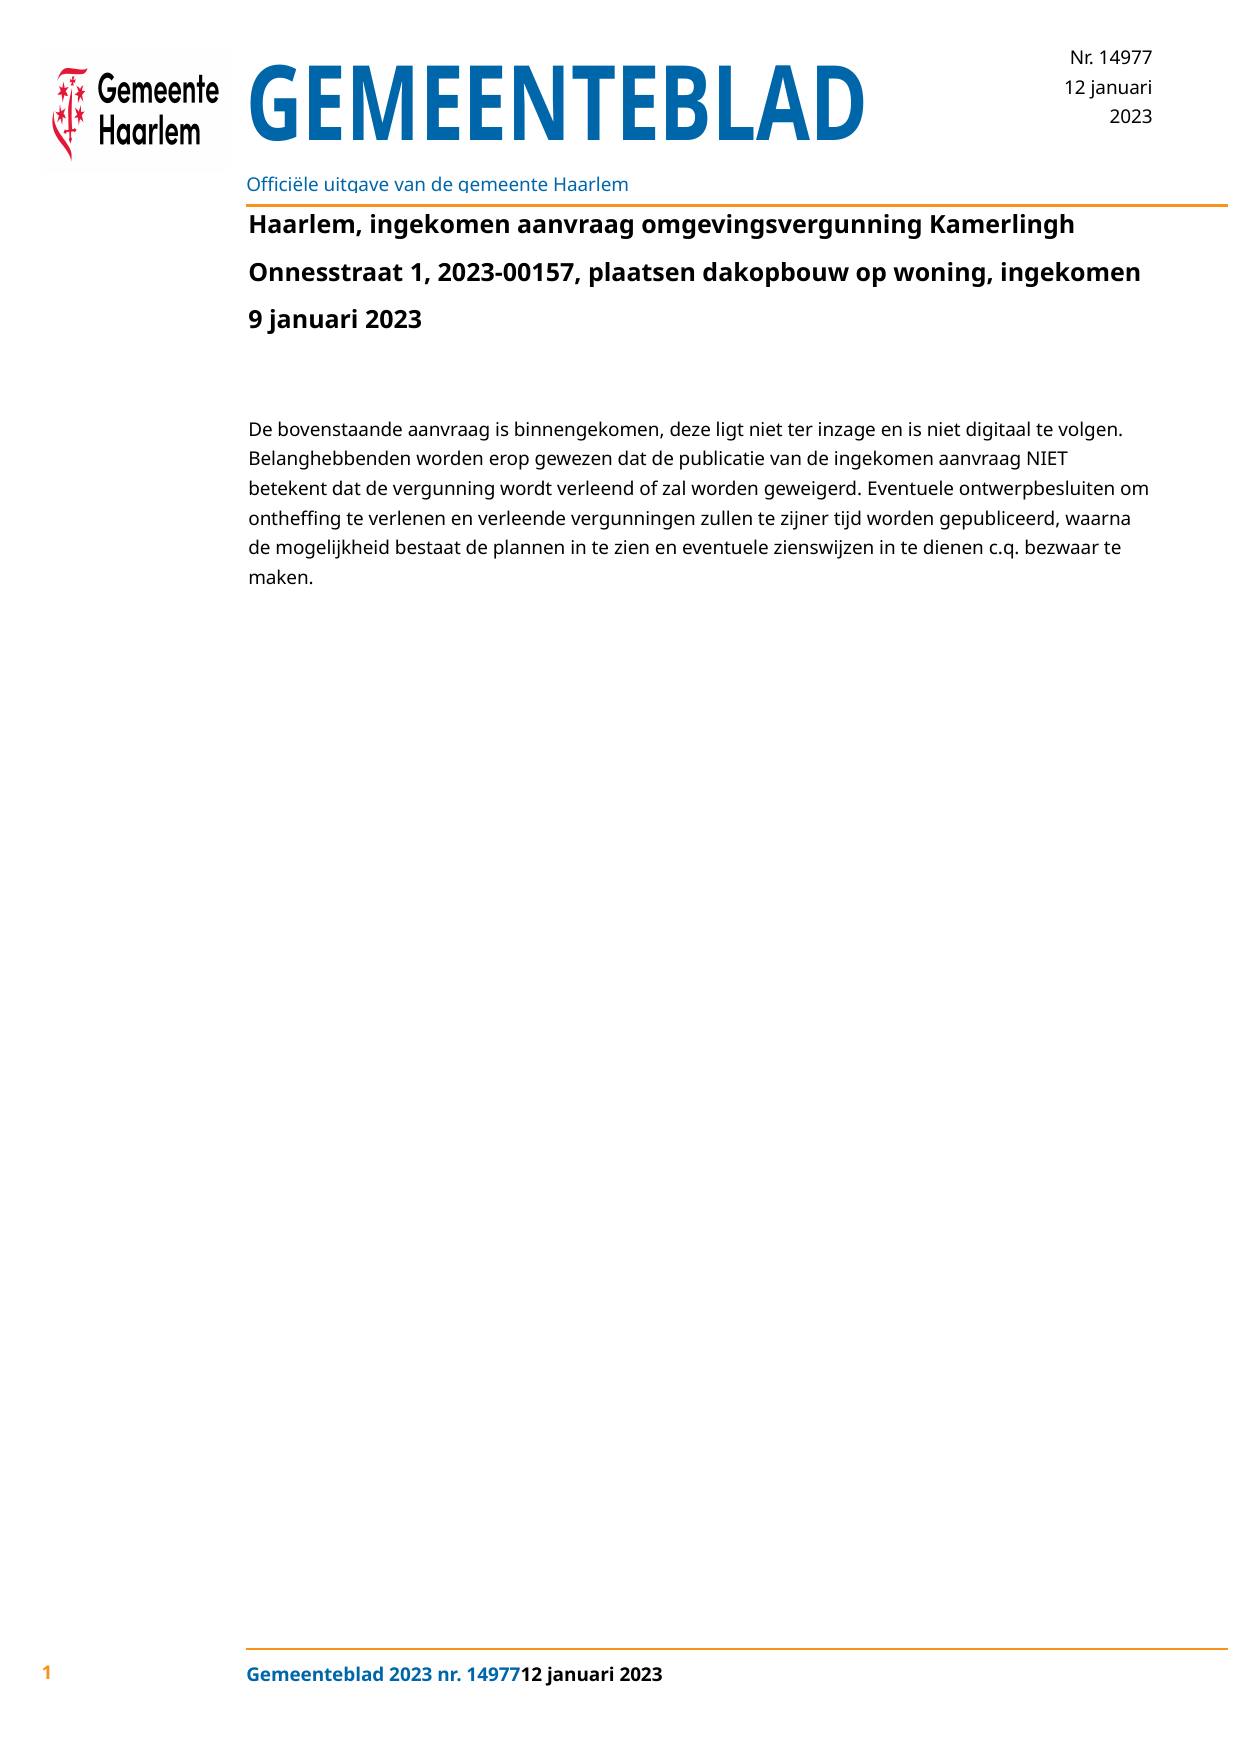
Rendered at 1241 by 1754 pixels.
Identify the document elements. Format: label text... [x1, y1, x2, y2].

text Haarlem, ingekomen aanvraag omgevingsvergunning Kamerlingh Onnesstraat 1, 2023-00157, plaatsen dakopbouw op woning, ingekomen 9 januari 2023 [248, 207, 1152, 336]
text De bovenstaande aanvraag is binnengekomen, deze ligt niet ter inzage en is niet digitaal te volgen. Belanghebbenden worden erop gewezen dat de publicatie van de ingekomen aanvraag NIET betekent dat de vergunning wordt verleend of zal worden geweigerd. Eventuele ontwerpbesluiten om ontheffing te verlenen en verleende vergunningen zullen te zijner tijd worden gepubliceerd, waarna de mogelijkheid bestaat de plannen in te zien en eventuele zienswijzen in te dienen c.q. bezwaar te maken. [248, 416, 1152, 589]
picture [41, 47, 231, 172]
